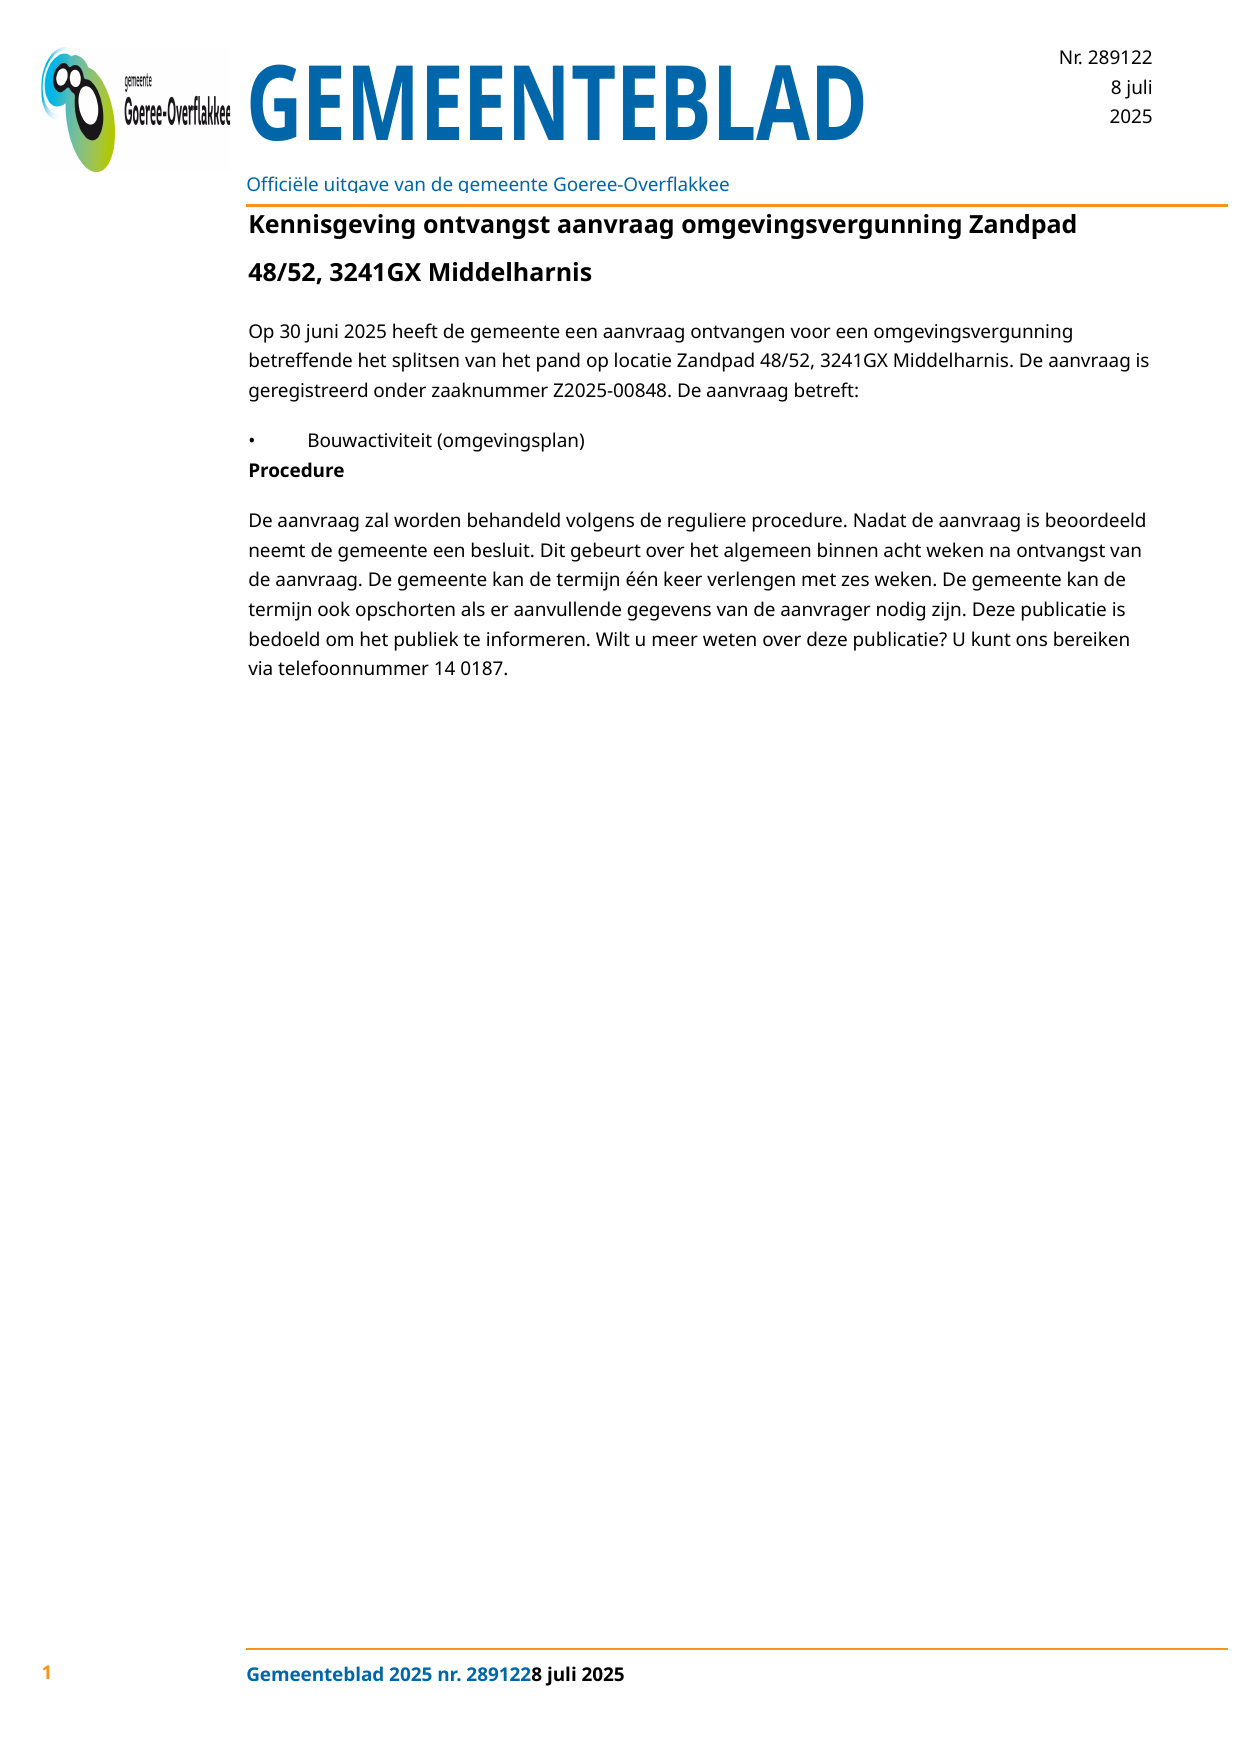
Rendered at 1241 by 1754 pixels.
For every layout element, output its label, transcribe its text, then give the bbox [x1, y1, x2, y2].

picture [41, 47, 231, 172]
text Kennisgeving ontvangst aanvraag omgevingsvergunning Zandpad 48/52, 3241GX Middelharnis [248, 207, 1152, 288]
text De aanvraag zal worden behandeld volgens de reguliere procedure. Nadat de aanvraag is beoordeeld neemt de gemeente een besluit. Dit gebeurt over het algemeen binnen acht weken na ontvangst van de aanvraag. De gemeente kan de termijn één keer verlengen met zes weken. De gemeente kan de termijn ook opschorten als er aanvullende gegevens van de aanvrager nodig zijn. Deze publicatie is bedoeld om het publiek te informeren. Wilt u meer weten over deze publicatie? U kunt ons bereiken via telefoonnummer 14 0187. [248, 507, 1152, 681]
text Op 30 juni 2025 heeft de gemeente een aanvraag ontvangen voor een omgevingsvergunning betreffende het splitsen van het pand op locatie Zandpad 48/52, 3241GX Middelharnis. De aanvraag is geregistreerd onder zaaknummer Z2025-00848. De aanvraag betreft: [248, 318, 1152, 403]
list Bouwactiviteit (omgevingsplan) [248, 427, 1152, 453]
text Procedure [248, 457, 1152, 483]
